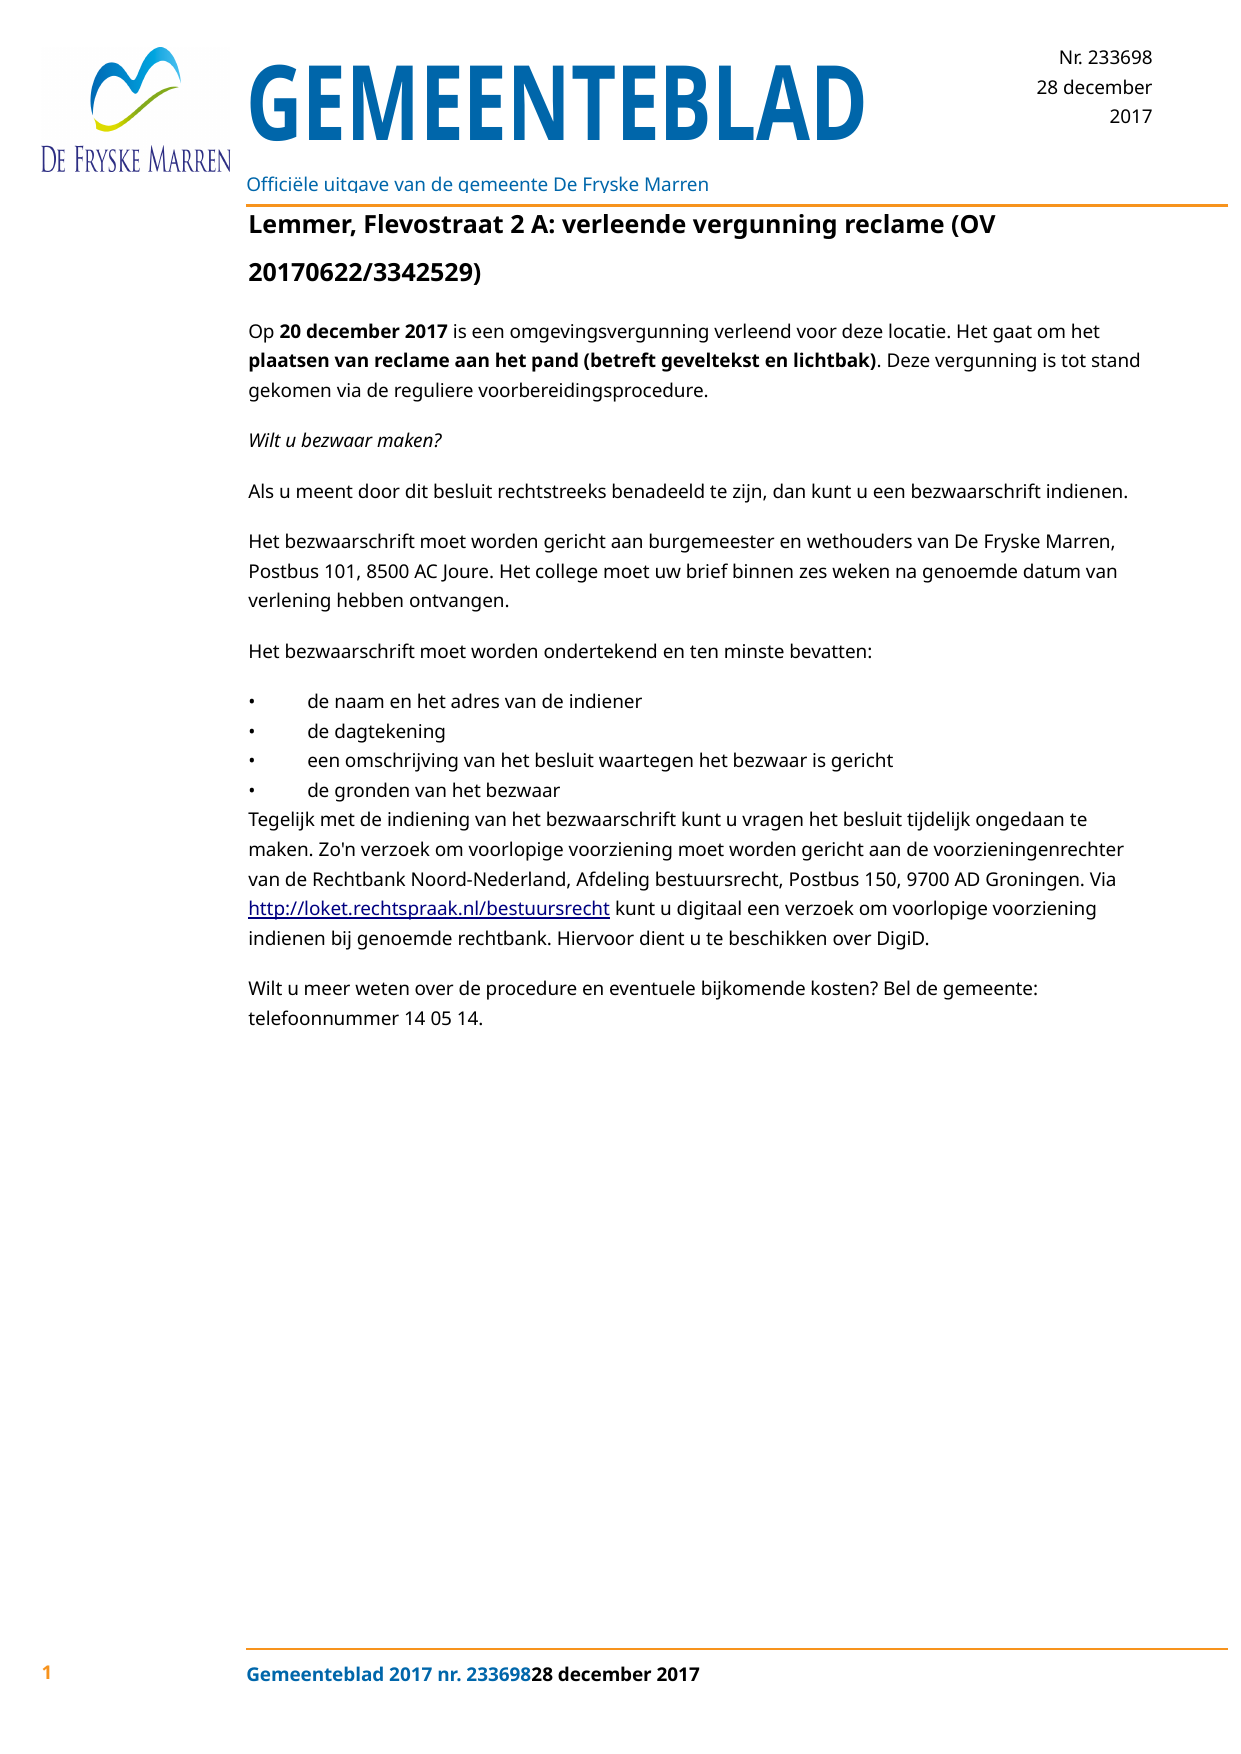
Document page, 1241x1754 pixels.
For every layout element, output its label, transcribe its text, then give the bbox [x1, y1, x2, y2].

text Tegelijk met de indiening van het bezwaarschrift kunt u vragen het besluit tijdelijk ongedaan te maken. Zo'n verzoek om voorlopige voorziening moet worden gericht aan de voorzieningenrechter van de Rechtbank Noord-Nederland, Afdeling bestuursrecht, Postbus 150, 9700 AD Groningen. Via http://loket.rechtspraak.nl/bestuursrecht kunt u digitaal een verzoek om voorlopige voorziening indienen bij genoemde rechtbank. Hiervoor dient u te beschikken over DigiD. [248, 807, 1152, 951]
picture [41, 47, 231, 172]
list de dagtekening [248, 718, 1152, 744]
text Op 20 december 2017 is een omgevingsvergunning verleend voor deze locatie. Het gaat om het plaatsen van reclame aan het pand (betreft geveltekst en lichtbak). Deze vergunning is tot stand gekomen via de reguliere voorbereidingsprocedure. [248, 318, 1152, 403]
text Wilt u bezwaar maken? [248, 427, 1152, 453]
list een omschrijving van het besluit waartegen het bezwaar is gericht [248, 747, 1152, 773]
list de naam en het adres van de indiener [248, 688, 1152, 714]
text Als u meent door dit besluit rechtstreeks benadeeld te zijn, dan kunt u een bezwaarschrift indienen. [248, 478, 1152, 504]
text Het bezwaarschrift moet worden gericht aan burgemeester en wethouders van De Fryske Marren, Postbus 101, 8500 AC Joure. Het college moet uw brief binnen zes weken na genoemde datum van verlening hebben ontvangen. [248, 528, 1152, 613]
text Wilt u meer weten over de procedure en eventuele bijkomende kosten? Bel de gemeente: telefoonnummer 14 05 14. [248, 975, 1152, 1031]
text Het bezwaarschrift moet worden ondertekend en ten minste bevatten: [248, 638, 1152, 664]
list de gronden van het bezwaar [248, 777, 1152, 803]
text Lemmer, Flevostraat 2 A: verleende vergunning reclame (OV 20170622/3342529) [248, 207, 1152, 288]
